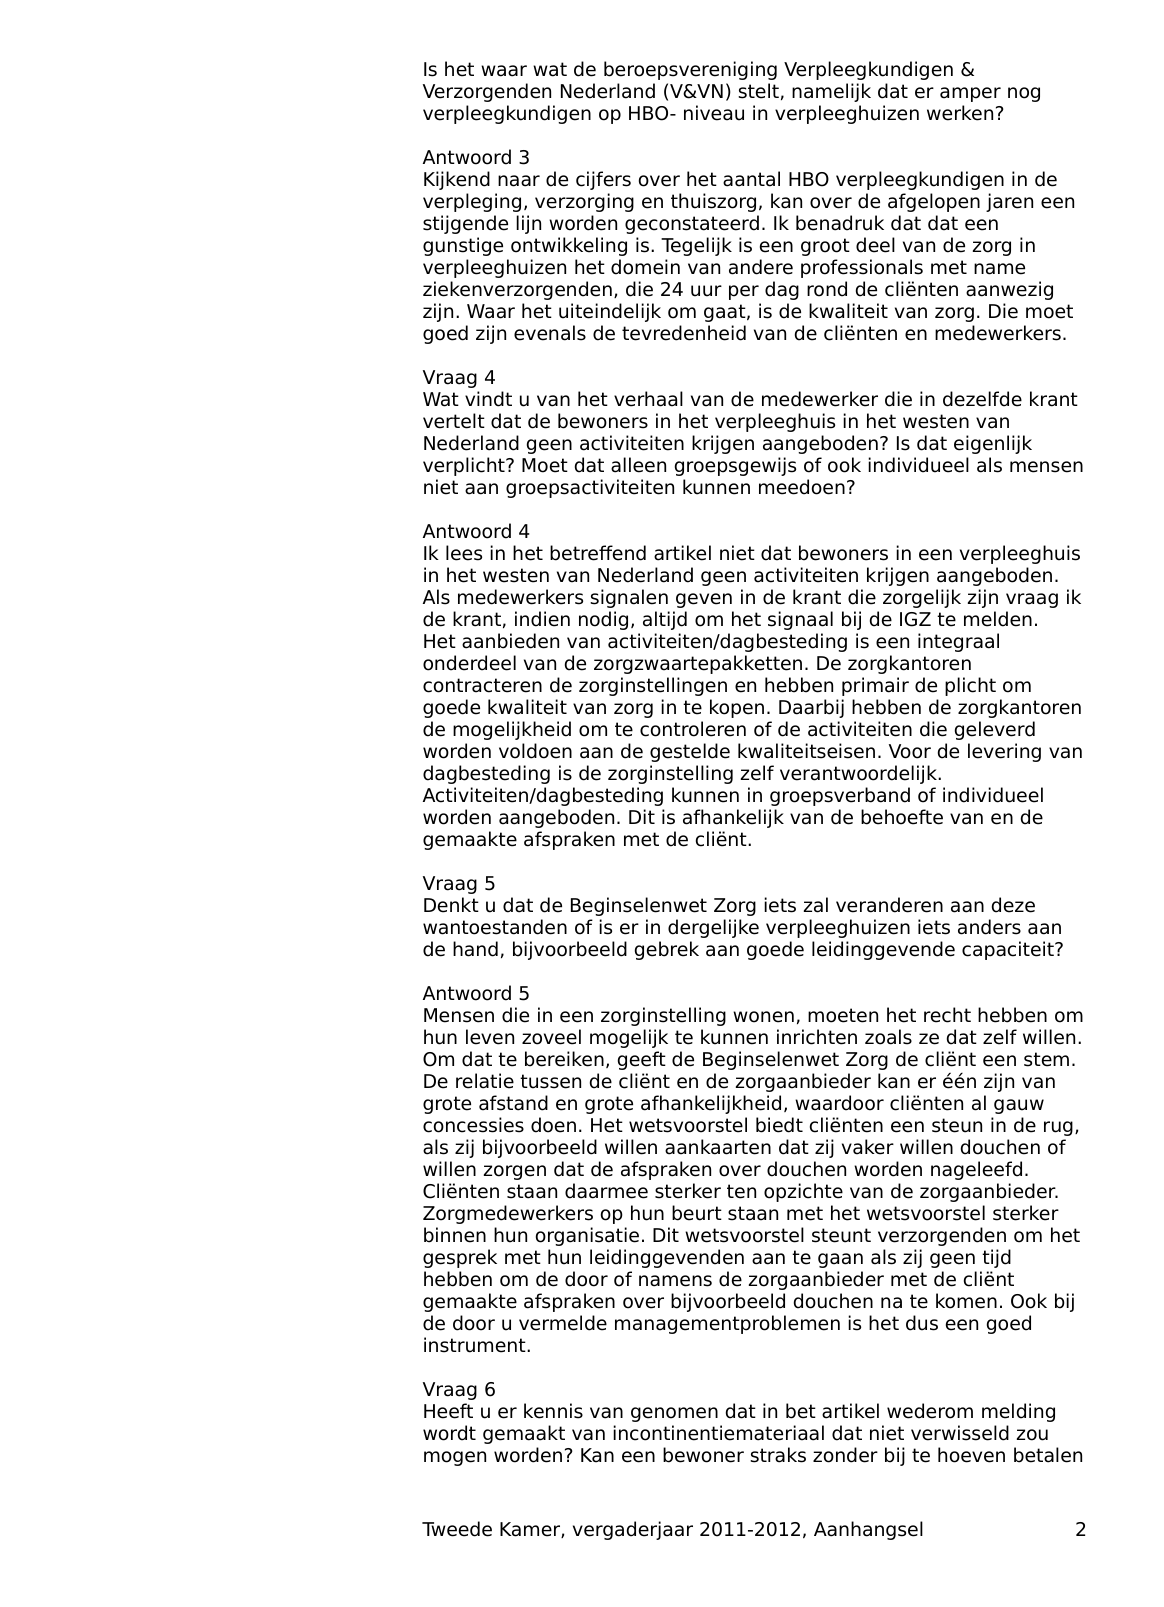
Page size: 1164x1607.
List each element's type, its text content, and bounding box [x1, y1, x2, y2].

text Antwoord 4 [422, 521, 1087, 543]
text Denkt u dat de Beginselenwet Zorg iets zal veranderen aan deze wantoestanden of is er in dergelijke verpleeghuizen iets anders aan de hand, bijvoorbeeld gebrek aan goede leidinggevende capaciteit? [422, 895, 1087, 961]
text Kijkend naar de cijfers over het aantal HBO verpleegkundigen in de verpleging, verzorging en thuiszorg, kan over de afgelopen jaren een stijgende lijn worden geconstateerd. Ik benadruk dat dat een gunstige ontwikkeling is. Tegelijk is een groot deel van de zorg in verpleeghuizen het domein van andere professionals met name ziekenverzorgenden, die 24 uur per dag rond de cliënten aanwezig zijn. Waar het uiteindelijk om gaat, is de kwaliteit van zorg. Die moet goed zijn evenals de tevredenheid van de cliënten en medewerkers. [422, 169, 1087, 345]
text Wat vindt u van het verhaal van de medewerker die in dezelfde krant vertelt dat de bewoners in het verpleeghuis in het westen van Nederland geen activiteiten krijgen aangeboden? Is dat eigenlijk verplicht? Moet dat alleen groepsgewijs of ook individueel als mensen niet aan groepsactiviteiten kunnen meedoen? [422, 389, 1087, 499]
text Het aanbieden van activiteiten/dagbesteding is een integraal onderdeel van de zorgzwaartepakketten. De zorgkantoren contracteren de zorginstellingen en hebben primair de plicht om goede kwaliteit van zorg in te kopen. Daarbij hebben de zorgkantoren de mogelijkheid om te controleren of de activiteiten die geleverd worden voldoen aan de gestelde kwaliteitseisen. Voor de levering van dagbesteding is de zorginstelling zelf verantwoordelijk. Activiteiten/dagbesteding kunnen in groepsverband of individueel worden aangeboden. Dit is afhankelijk van de behoefte van en de gemaakte afspraken met de cliënt. [422, 631, 1087, 851]
text Antwoord 5 [422, 983, 1087, 1005]
text Ik lees in het betreffend artikel niet dat bewoners in een verpleeghuis in het westen van Nederland geen activiteiten krijgen aangeboden. Als medewerkers signalen geven in de krant die zorgelijk zijn vraag ik de krant, indien nodig, altijd om het signaal bij de IGZ te melden. [422, 543, 1087, 631]
text Is het waar wat de beroepsvereniging Verpleegkundigen & Verzorgenden Nederland (V&VN) stelt, namelijk dat er amper nog verpleegkundigen op HBO- niveau in verpleeghuizen werken? [422, 59, 1087, 125]
text Vraag 4 [422, 367, 1087, 389]
text Heeft u er kennis van genomen dat in bet artikel wederom melding wordt gemaakt van incontinentiemateriaal dat niet verwisseld zou mogen worden? Kan een bewoner straks zonder bij te hoeven betalen [422, 1401, 1087, 1467]
text Vraag 5 [422, 873, 1087, 895]
text Antwoord 3 [422, 147, 1087, 169]
text Vraag 6 [422, 1379, 1087, 1401]
text Mensen die in een zorginstelling wonen, moeten het recht hebben om hun leven zoveel mogelijk te kunnen inrichten zoals ze dat zelf willen. Om dat te bereiken, geeft de Beginselenwet Zorg de cliënt een stem. De relatie tussen de cliënt en de zorgaanbieder kan er één zijn van grote afstand en grote afhankelijkheid, waardoor cliënten al gauw concessies doen. Het wetsvoorstel biedt cliënten een steun in de rug, als zij bijvoorbeeld willen aankaarten dat zij vaker willen douchen of willen zorgen dat de afspraken over douchen worden nageleefd. Cliënten staan daarmee sterker ten opzichte van de zorgaanbieder. Zorgmedewerkers op hun beurt staan met het wetsvoorstel sterker binnen hun organisatie. Dit wetsvoorstel steunt verzorgenden om het gesprek met hun leidinggevenden aan te gaan als zij geen tijd hebben om de door of namens de zorgaanbieder met de cliënt gemaakte afspraken over bijvoorbeeld douchen na te komen. Ook bij de door u vermelde managementproblemen is het dus een goed instrument. [422, 1005, 1087, 1357]
